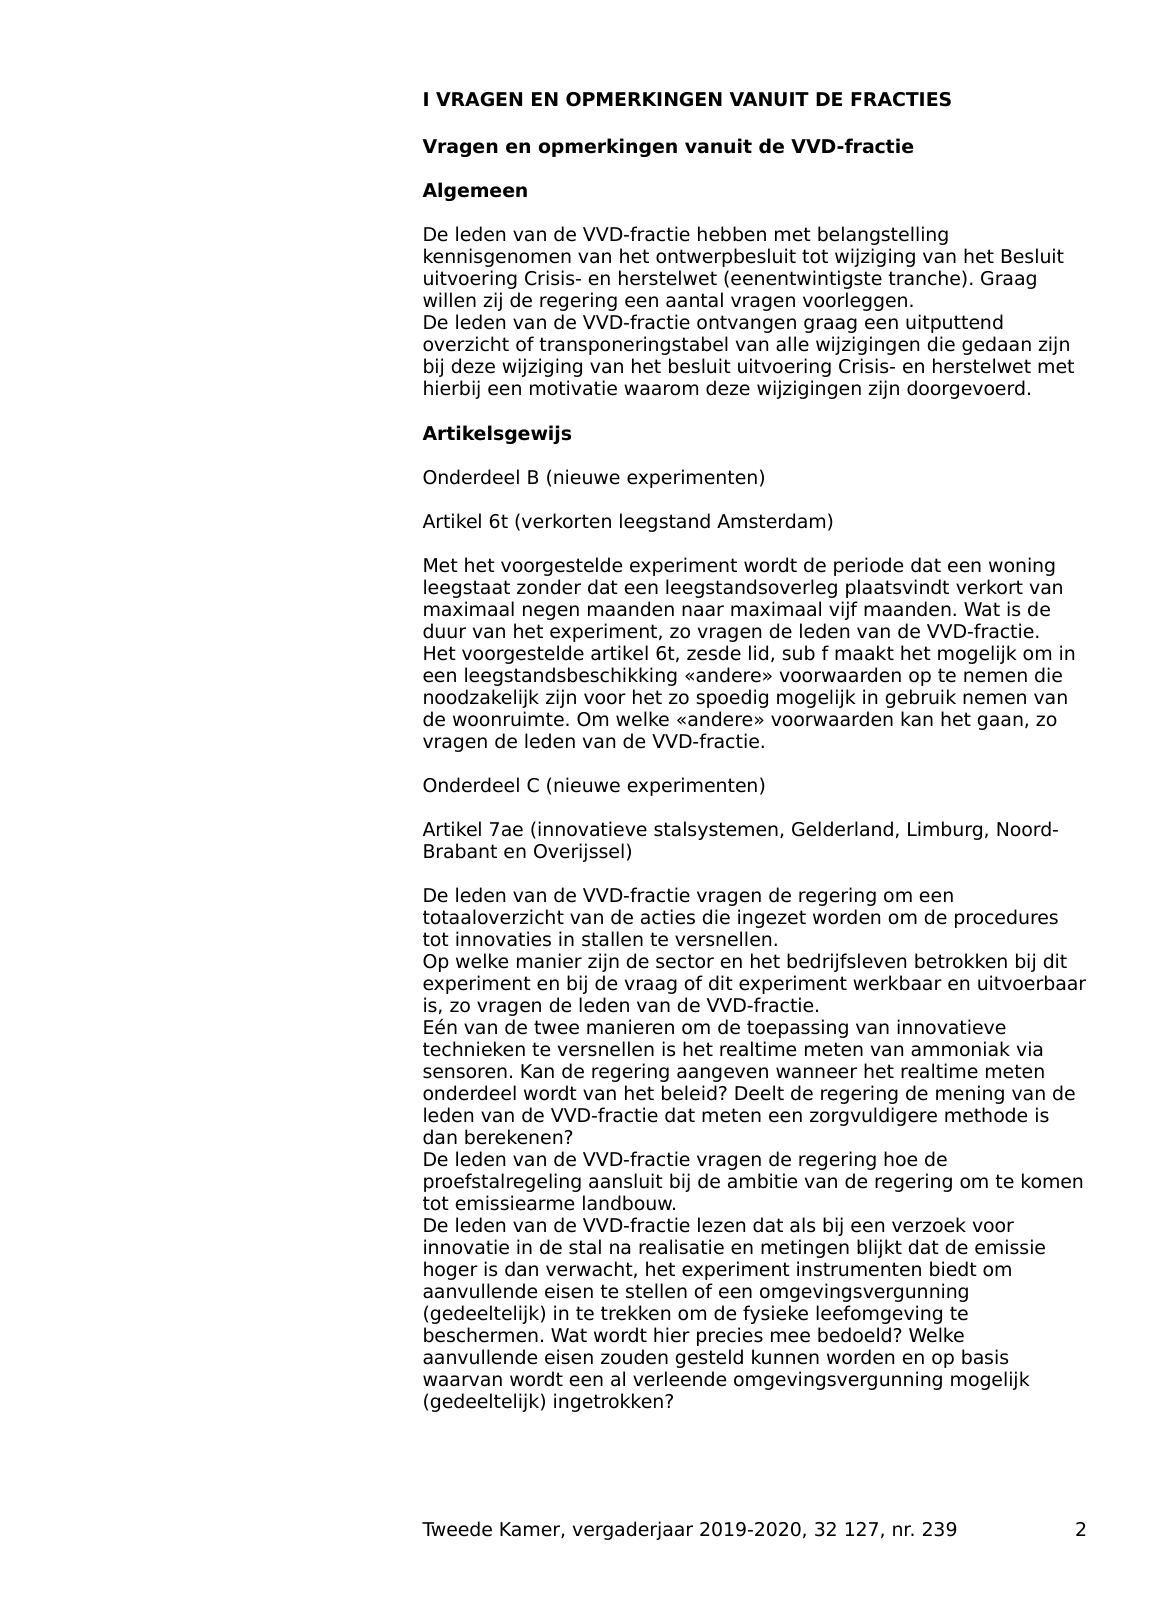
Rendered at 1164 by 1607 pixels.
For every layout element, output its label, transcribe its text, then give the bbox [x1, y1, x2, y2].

subtitle I VRAGEN EN OPMERKINGEN VANUIT DE FRACTIES [422, 89, 1087, 111]
subtitle Artikel 7ae (innovatieve stalsystemen, Gelderland, Limburg, Noord-Brabant en Overijssel) [422, 819, 1087, 863]
subtitle Vragen en opmerkingen vanuit de VVD-fractie [422, 136, 1087, 158]
subtitle Algemeen [422, 180, 1087, 202]
text Op welke manier zijn de sector en het bedrijfsleven betrokken bij dit experiment en bij de vraag of dit experiment werkbaar en uitvoerbaar is, zo vragen de leden van de VVD-fractie. [422, 951, 1087, 1017]
text De leden van de VVD-fractie vragen de regering om een totaaloverzicht van de acties die ingezet worden om de procedures tot innovaties in stallen te versnellen. [422, 885, 1087, 951]
text Het voorgestelde artikel 6t, zesde lid, sub f maakt het mogelijk om in een leegstandsbeschikking «andere» voorwaarden op te nemen die noodzakelijk zijn voor het zo spoedig mogelijk in gebruik nemen van de woonruimte. Om welke «andere» voorwaarden kan het gaan, zo vragen de leden van de VVD-fractie. [422, 643, 1087, 753]
text Eén van de twee manieren om de toepassing van innovatieve technieken te versnellen is het realtime meten van ammoniak via sensoren. Kan de regering aangeven wanneer het realtime meten onderdeel wordt van het beleid? Deelt de regering de mening van de leden van de VVD-fractie dat meten een zorgvuldigere methode is dan berekenen? [422, 1017, 1087, 1149]
text De leden van de VVD-fractie vragen de regering hoe de proefstalregeling aansluit bij de ambitie van de regering om te komen tot emissiearme landbouw. [422, 1149, 1087, 1215]
text De leden van de VVD-fractie hebben met belangstelling kennisgenomen van het ontwerpbesluit tot wijziging van het Besluit uitvoering Crisis- en herstelwet (eenentwintigste tranche). Graag willen zij de regering een aantal vragen voorleggen. [422, 224, 1087, 312]
subtitle Onderdeel C (nieuwe experimenten) [422, 775, 1087, 797]
text Met het voorgestelde experiment wordt de periode dat een woning leegstaat zonder dat een leegstandsoverleg plaatsvindt verkort van maximaal negen maanden naar maximaal vijf maanden. Wat is de duur van het experiment, zo vragen de leden van de VVD-fractie. [422, 555, 1087, 643]
text De leden van de VVD-fractie lezen dat als bij een verzoek voor innovatie in de stal na realisatie en metingen blijkt dat de emissie hoger is dan verwacht, het experiment instrumenten biedt om aanvullende eisen te stellen of een omgevingsvergunning (gedeeltelijk) in te trekken om de fysieke leefomgeving te beschermen. Wat wordt hier precies mee bedoeld? Welke aanvullende eisen zouden gesteld kunnen worden en op basis waarvan wordt een al verleende omgevingsvergunning mogelijk (gedeeltelijk) ingetrokken? [422, 1215, 1087, 1413]
subtitle Artikelsgewijs [422, 422, 1087, 444]
subtitle Onderdeel B (nieuwe experimenten) [422, 467, 1087, 488]
text De leden van de VVD-fractie ontvangen graag een uitputtend overzicht of transponeringstabel van alle wijzigingen die gedaan zijn bij deze wijziging van het besluit uitvoering Crisis- en herstelwet met hierbij een motivatie waarom deze wijzigingen zijn doorgevoerd. [422, 312, 1087, 400]
subtitle Artikel 6t (verkorten leegstand Amsterdam) [422, 511, 1087, 533]
